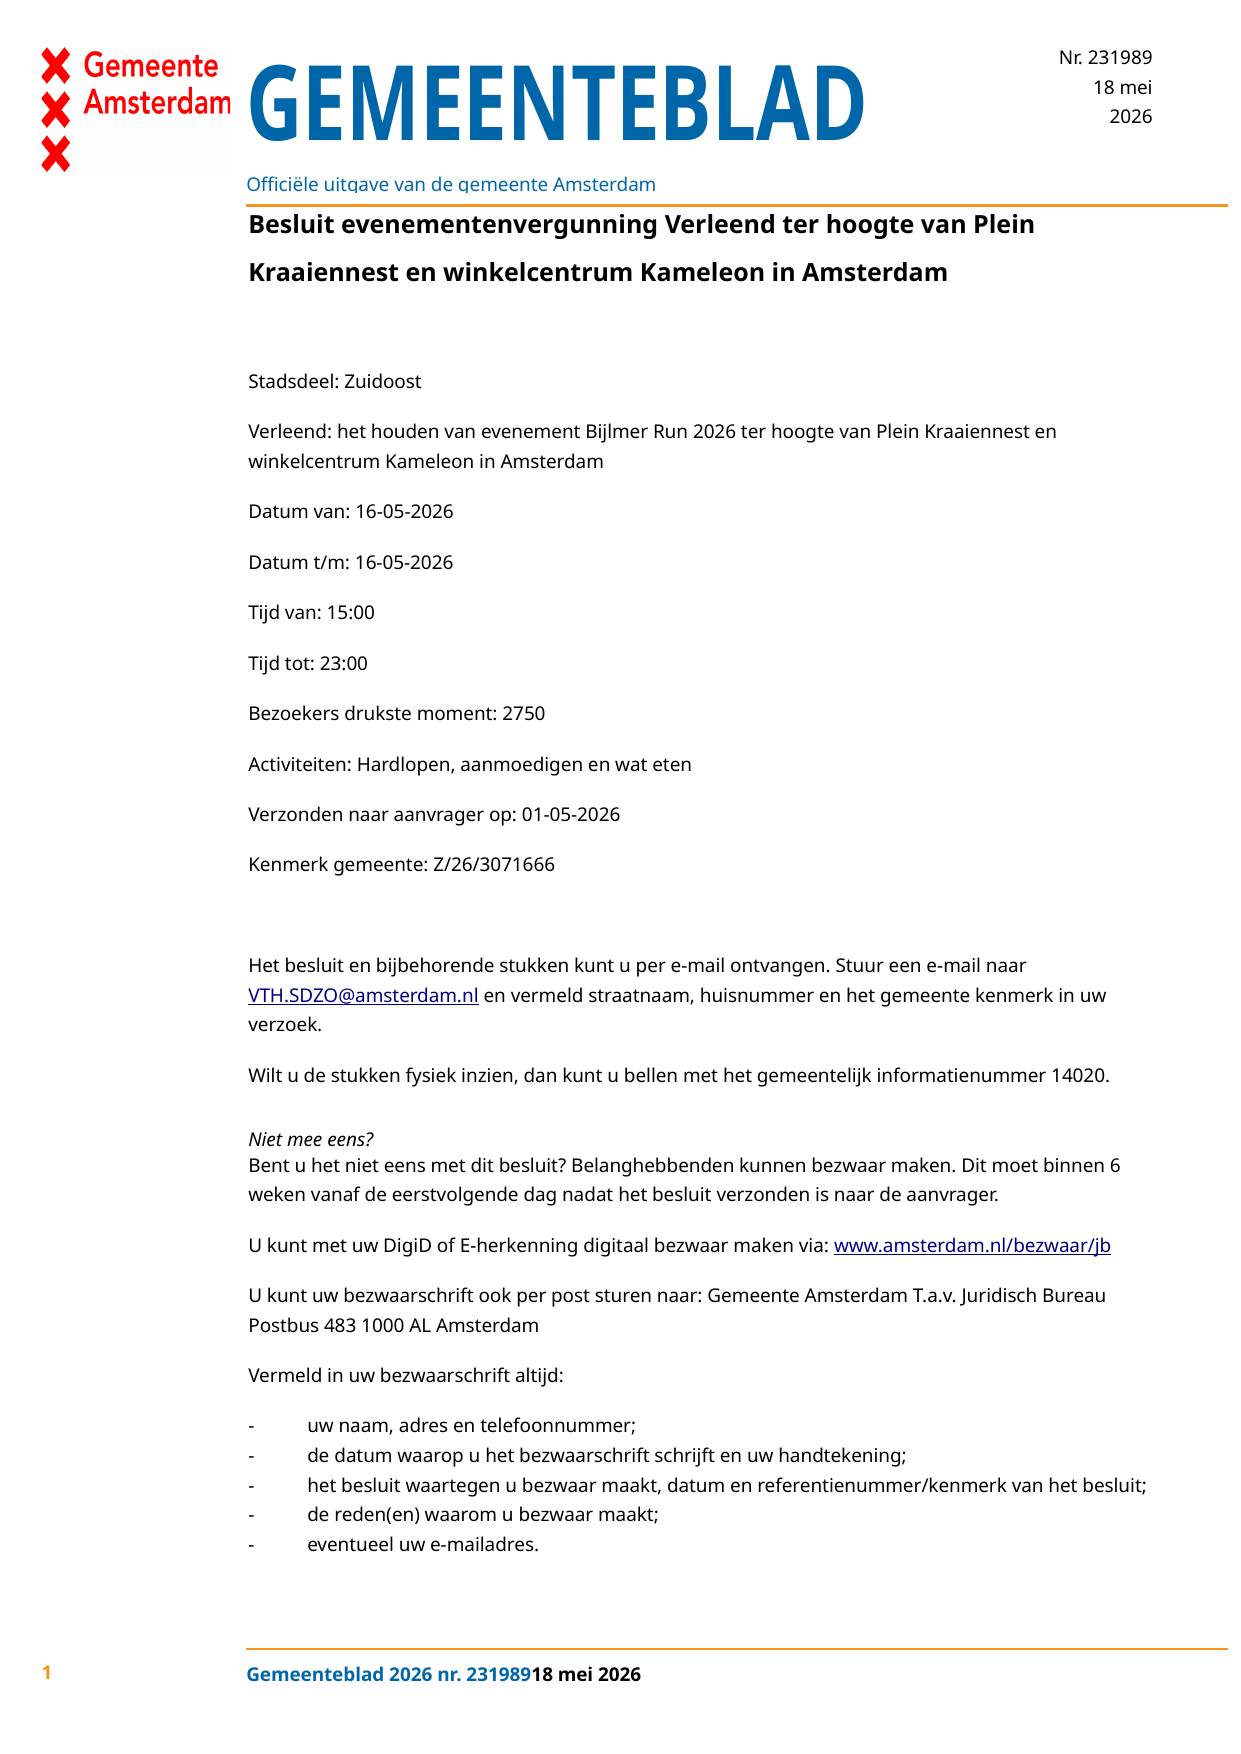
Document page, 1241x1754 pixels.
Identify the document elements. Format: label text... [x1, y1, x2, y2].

list het besluit waartegen u bezwaar maakt, datum en referentienummer/kenmerk van het besluit; [248, 1472, 1152, 1497]
text Stadsdeel: Zuidoost [248, 368, 1152, 394]
text Wilt u de stukken fysiek inzien, dan kunt u bellen met het gemeentelijk informatienummer 14020. [248, 1062, 1152, 1088]
text Verleend: het houden van evenement Bijlmer Run 2026 ter hoogte van Plein Kraaiennest en winkelcentrum Kameleon in Amsterdam [248, 419, 1152, 474]
text U kunt met uw DigiD of E-herkenning digitaal bezwaar maken via: www.amsterdam.nl/bezwaar/jb [248, 1232, 1152, 1257]
text Bezoekers drukste moment: 2750 [248, 700, 1152, 726]
text Activiteiten: Hardlopen, aanmoedigen en wat eten [248, 751, 1152, 777]
text Het besluit en bijbehorende stukken kunt u per e-mail ontvangen. Stuur een e-mail naar VTH.SDZO@amsterdam.nl en vermeld straatnaam, huisnummer en het gemeente kenmerk in uw verzoek. [248, 952, 1152, 1037]
text Datum t/m: 16-05-2026 [248, 549, 1152, 575]
list eventueel uw e-mailadres. [248, 1531, 1152, 1557]
text Besluit evenementenvergunning Verleend ter hoogte van Plein Kraaiennest en winkelcentrum Kameleon in Amsterdam [248, 207, 1152, 288]
text Vermeld in uw bezwaarschrift altijd: [248, 1362, 1152, 1388]
text Niet mee eens? [248, 1126, 1152, 1152]
list uw naam, adres en telefoonnummer; [248, 1413, 1152, 1438]
text Verzonden naar aanvrager op: 01-05-2026 [248, 801, 1152, 827]
text Tijd tot: 23:00 [248, 650, 1152, 676]
list de datum waarop u het bezwaarschrift schrijft en uw handtekening; [248, 1442, 1152, 1468]
picture [41, 47, 231, 172]
text Kenmerk gemeente: Z/26/3071666 [248, 852, 1152, 877]
list de reden(en) waarom u bezwaar maakt; [248, 1501, 1152, 1527]
text U kunt uw bezwaarschrift ook per post sturen naar: Gemeente Amsterdam T.a.v. Juridisch Bureau Postbus 483 1000 AL Amsterdam [248, 1282, 1152, 1337]
text Bent u het niet eens met dit besluit? Belanghebbenden kunnen bezwaar maken. Dit moet binnen 6 weken vanaf de eerstvolgende dag nadat het besluit verzonden is naar de aanvrager. [248, 1152, 1152, 1207]
text Datum van: 16-05-2026 [248, 499, 1152, 524]
text Tijd van: 15:00 [248, 599, 1152, 625]
